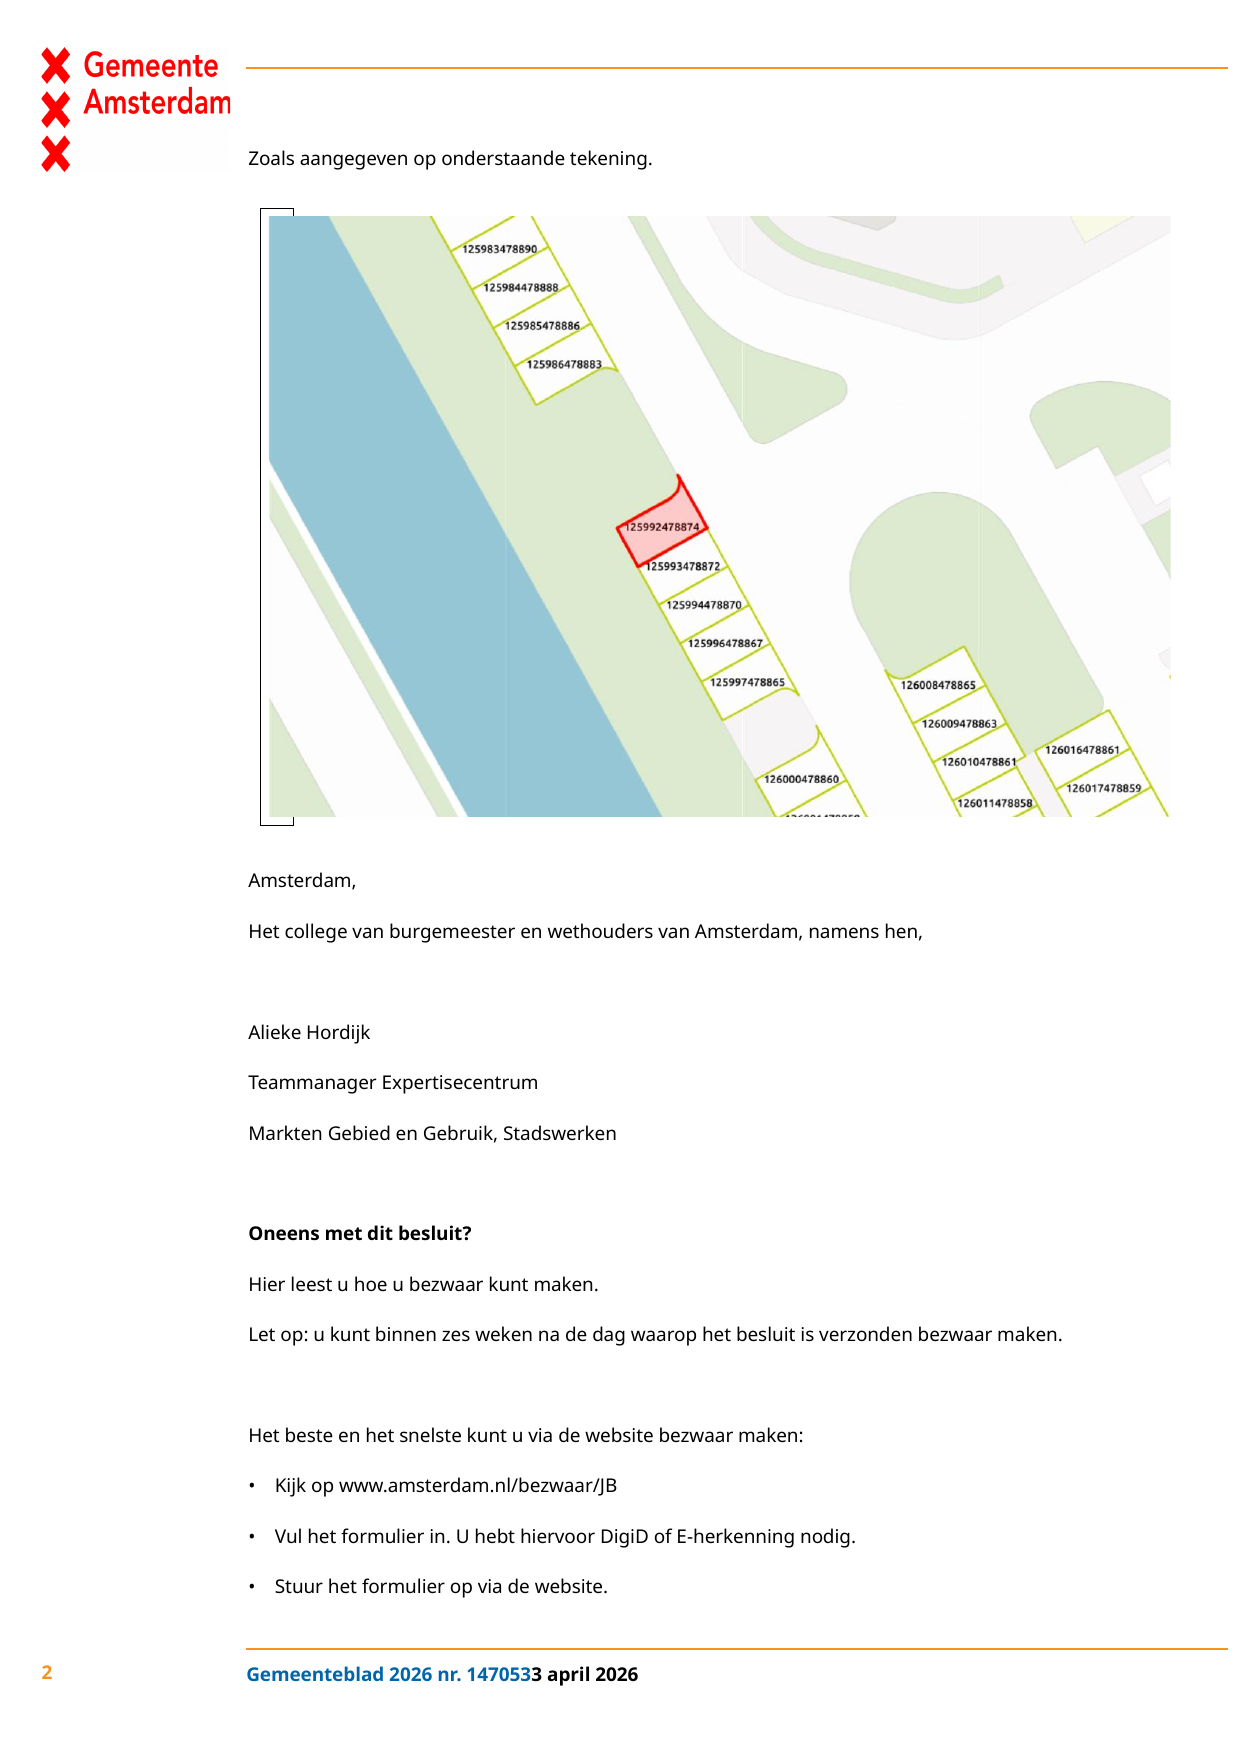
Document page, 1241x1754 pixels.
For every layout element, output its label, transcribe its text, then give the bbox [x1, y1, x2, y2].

text Het college van burgemeester en wethouders van Amsterdam, namens hen, [248, 918, 1152, 944]
text Oneens met dit besluit? [248, 1221, 1152, 1246]
picture [41, 47, 231, 172]
text Markten Gebied en Gebruik, Stadswerken [248, 1120, 1152, 1145]
text Het beste en het snelste kunt u via de website bezwaar maken: [248, 1422, 1152, 1448]
text • Vul het formulier in. U hebt hiervoor DigiD of E-herkenning nodig. [248, 1523, 1152, 1549]
picture [268, 216, 1171, 817]
text Hier leest u hoe u bezwaar kunt maken. [248, 1271, 1152, 1297]
text Let op: u kunt binnen zes weken na de dag waarop het besluit is verzonden bezwaar maken. [248, 1321, 1152, 1347]
text Amsterdam, [248, 868, 1152, 893]
text Alieke Hordijk [248, 1019, 1152, 1044]
text Teammanager Expertisecentrum [248, 1069, 1152, 1095]
text Zoals aangegeven op onderstaande tekening. [248, 145, 1152, 171]
text • Stuur het formulier op via de website. [248, 1573, 1152, 1599]
text • Kijk op www.amsterdam.nl/bezwaar/JB [248, 1473, 1152, 1498]
